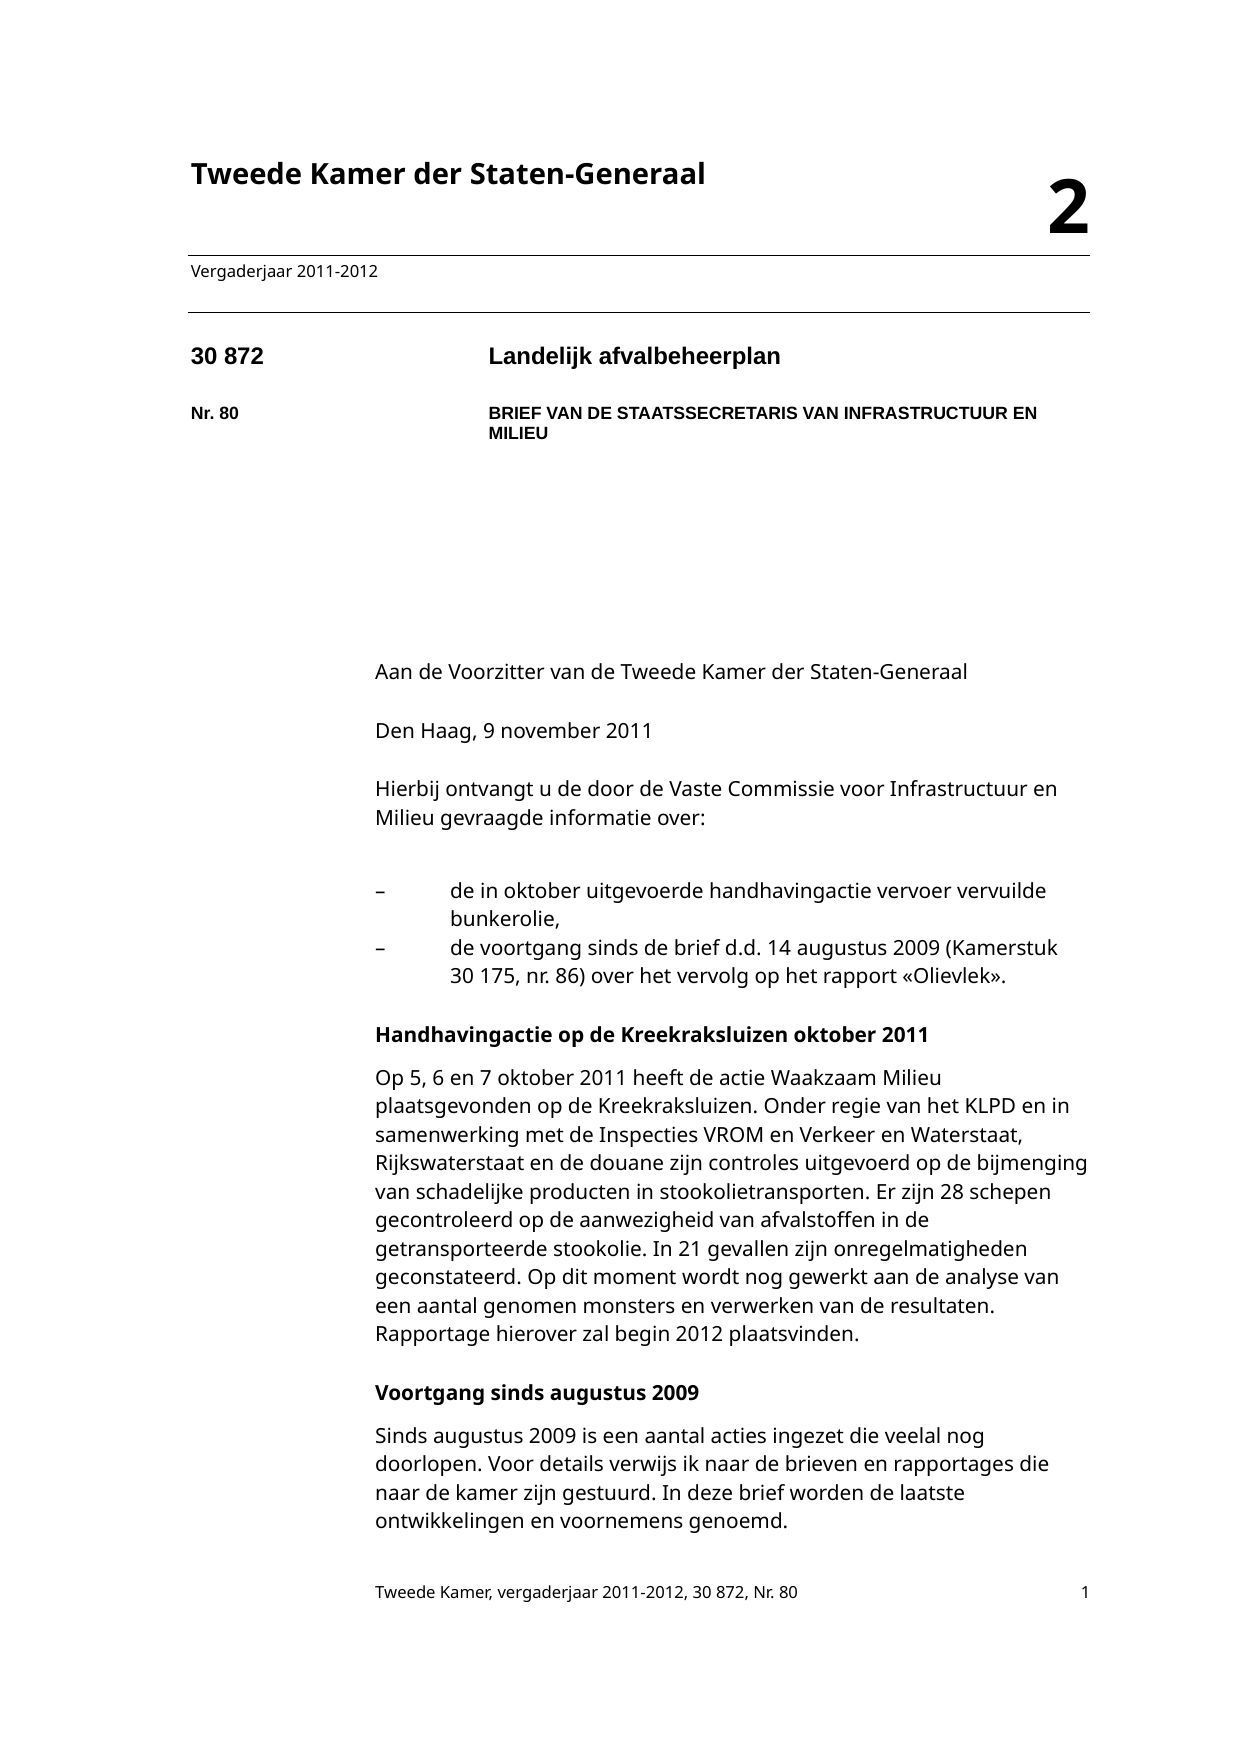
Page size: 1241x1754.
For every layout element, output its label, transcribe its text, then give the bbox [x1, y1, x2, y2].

text Sinds augustus 2009 is een aantal acties ingezet die veelal nog doorlopen. Voor details verwijs ik naar de brieven en rapportages die naar de kamer zijn gestuurd. In deze brief worden de laatste ontwikkelingen en voornemens genoemd. [375, 1421, 1090, 1535]
table_header Tweede Kamer der Staten-Generaal [188, 150, 909, 255]
table_cell [485, 256, 1090, 312]
text Op 5, 6 en 7 oktober 2011 heeft de actie Waakzaam Milieu plaatsgevonden op de Kreekraksluizen. Onder regie van het KLPD en in samenwerking met de Inspecties VROM en Verkeer en Waterstaat, Rijkswaterstaat en de douane zijn controles uitgevoerd op de bijmenging van schadelijke producten in stookolietransporten. Er zijn 28 schepen gecontroleerd op de aanwezigheid van afvalstoffen in de getransporteerde stookolie. In 21 gevallen zijn onregelmatigheden geconstateerd. Op dit moment wordt nog gewerkt aan de analyse van een aantal genomen monsters en verwerken van de resultaten. Rapportage hierover zal begin 2012 plaatsvinden. [375, 1063, 1090, 1348]
text Hierbij ontvangt u de door de Vaste Commissie voor Infrastructuur en Milieu gevraagde informatie over: [375, 774, 1090, 831]
table_cell 30 872 [188, 339, 485, 399]
table_cell BRIEF VAN DE STAATSSECRETARIS VAN INFRASTRUCTUUR EN MILIEU [485, 399, 1090, 539]
text Den Haag, 9 november 2011 [375, 716, 1090, 744]
list de in oktober uitgevoerde handhavingactie vervoer vervuilde bunkerolie, [375, 876, 1090, 933]
table_cell Nr. 80 [188, 399, 485, 539]
text Voortgang sinds augustus 2009 [375, 1378, 1090, 1406]
table_cell [188, 313, 485, 339]
table_cell Landelijk afvalbeheerplan [485, 339, 1090, 399]
table_cell [485, 313, 1090, 339]
text Handhavingactie op de Kreekraksluizen oktober 2011 [375, 1020, 1090, 1048]
text Aan de Voorzitter van de Tweede Kamer der Staten-Generaal [375, 657, 1090, 686]
list de voortgang sinds de brief d.d. 14 augustus 2009 (Kamerstuk 30 175, nr. 86) over het vervolg op het rapport «Olievlek». [375, 933, 1090, 990]
table_cell Vergaderjaar 2011-2012 [188, 256, 485, 312]
table_header 2 [910, 150, 1090, 255]
